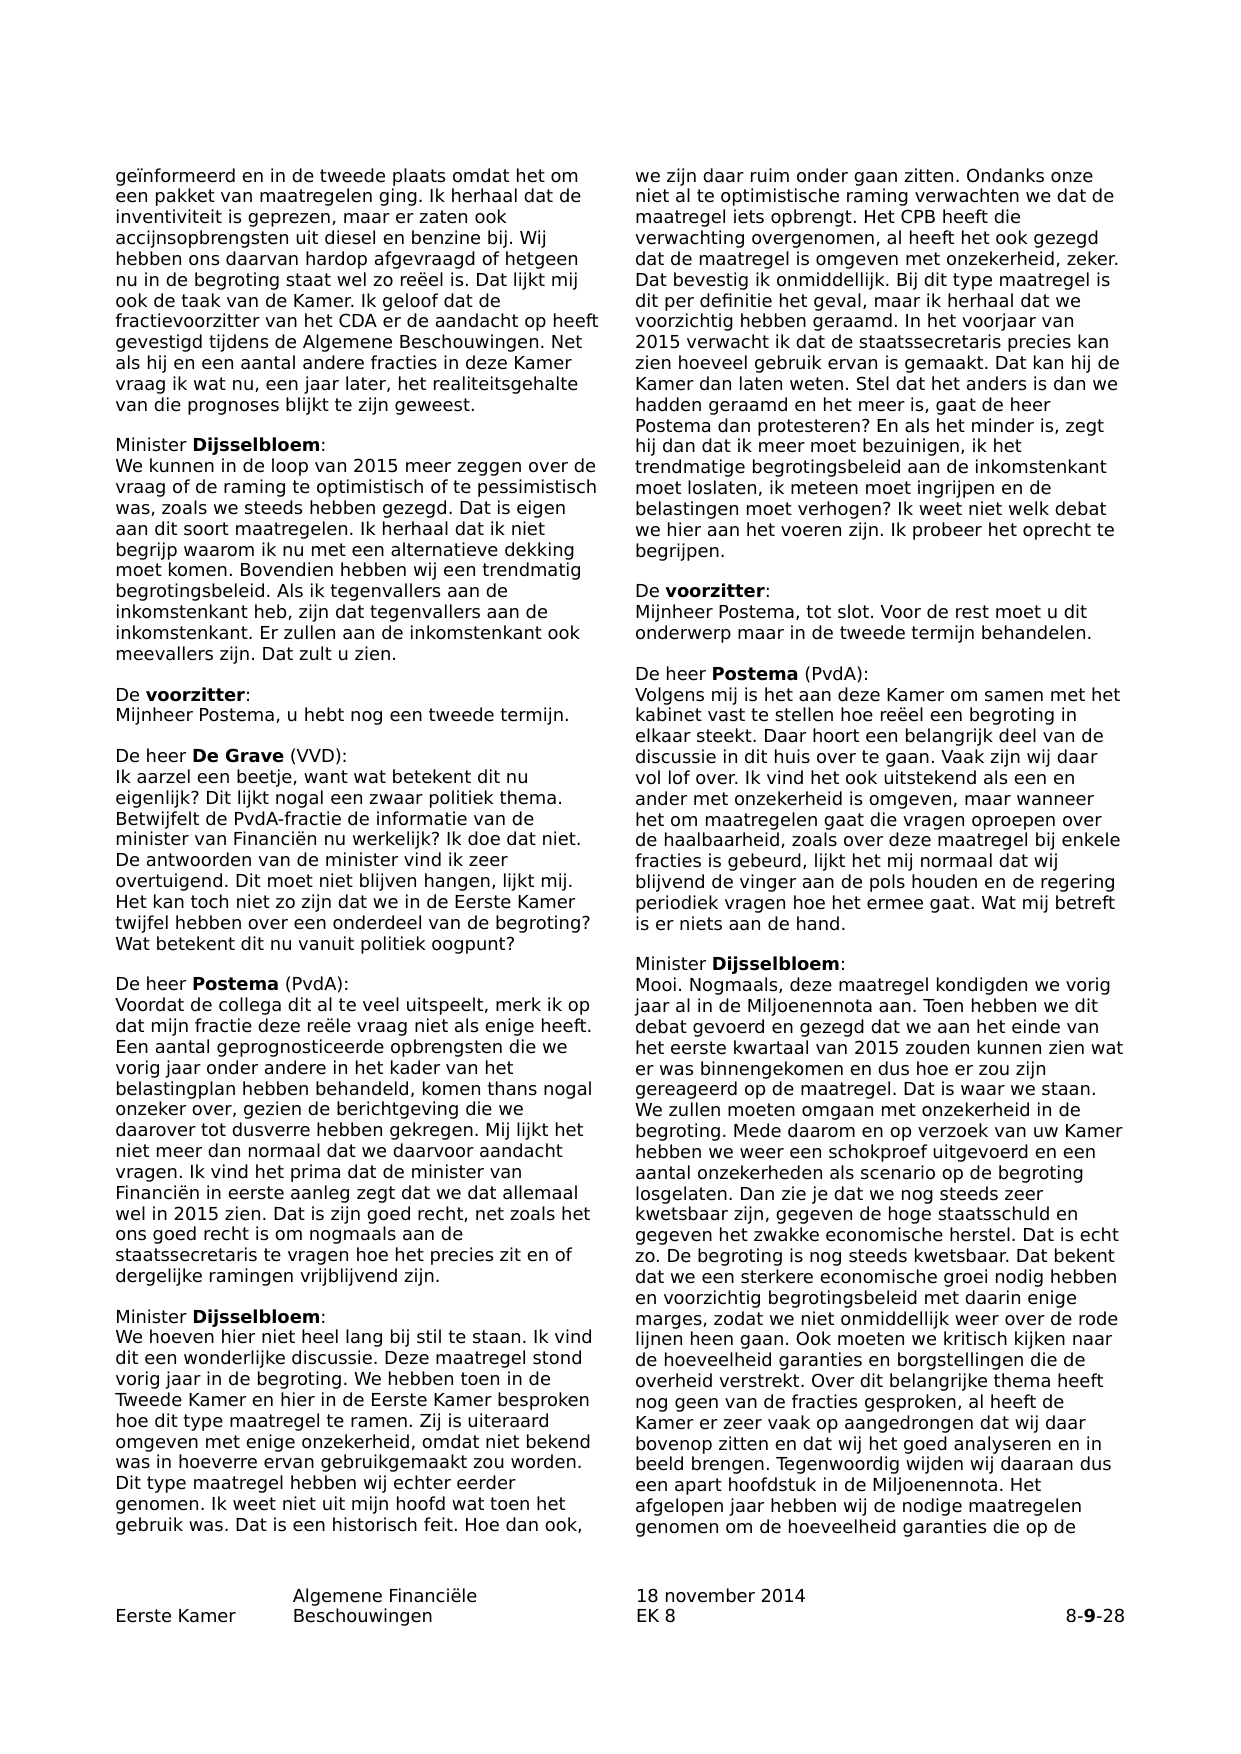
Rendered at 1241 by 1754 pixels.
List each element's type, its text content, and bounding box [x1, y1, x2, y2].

text Minister Dijsselbloem: [635, 954, 1125, 975]
text De voorzitter: [115, 684, 605, 705]
text Minister Dijsselbloem: [115, 1307, 605, 1327]
text we zijn daar ruim onder gaan zitten. Ondanks onze niet al te optimistische raming verwachten we dat de maatregel iets opbrengt. Het CPB heeft die verwachting overgenomen, al heeft het ook gezegd dat de maatregel is omgeven met onzekerheid, zeker. Dat bevestig ik onmiddellijk. Bij dit type maatregel is dit per definitie het geval, maar ik herhaal dat we voorzichtig hebben geraamd. In het voorjaar van 2015 verwacht ik dat de staatssecretaris precies kan zien hoeveel gebruik ervan is gemaakt. Dat kan hij de Kamer dan laten weten. Stel dat het anders is dan we hadden geraamd en het meer is, gaat de heer Postema dan protesteren? En als het minder is, zegt hij dan dat ik meer moet bezuinigen, ik het trendmatige begrotingsbeleid aan de inkomstenkant moet loslaten, ik meteen moet ingrijpen en de belastingen moet verhogen? Ik weet niet welk debat we hier aan het voeren zijn. Ik probeer het oprecht te begrijpen. [635, 165, 1125, 561]
text We hoeven hier niet heel lang bij stil te staan. Ik vind dit een wonderlijke discussie. Deze maatregel stond vorig jaar in de begroting. We hebben toen in de Tweede Kamer en hier in de Eerste Kamer besproken hoe dit type maatregel te ramen. Zij is uiteraard omgeven met enige onzekerheid, omdat niet bekend was in hoeverre ervan gebruikgemaakt zou worden. Dit type maatregel hebben wij echter eerder genomen. Ik weet niet uit mijn hoofd wat toen het gebruik was. Dat is een historisch feit. Hoe dan ook, [115, 1327, 605, 1536]
text De voorzitter: [635, 581, 1125, 602]
text geïnformeerd en in de tweede plaats omdat het om een pakket van maatregelen ging. Ik herhaal dat de inventiviteit is geprezen, maar er zaten ook accijnsopbrengsten uit diesel en benzine bij. Wij hebben ons daarvan hardop afgevraagd of hetgeen nu in de begroting staat wel zo reëel is. Dat lijkt mij ook de taak van de Kamer. Ik geloof dat de fractievoorzitter van het CDA er de aandacht op heeft gevestigd tijdens de Algemene Beschouwingen. Net als hij en een aantal andere fracties in deze Kamer vraag ik wat nu, een jaar later, het realiteitsgehalte van die prognoses blijkt te zijn geweest. [115, 165, 605, 415]
text De heer Postema (PvdA): [635, 663, 1125, 684]
text Mijnheer Postema, tot slot. Voor de rest moet u dit onderwerp maar in de tweede termijn behandelen. [635, 602, 1125, 643]
text Volgens mij is het aan deze Kamer om samen met het kabinet vast te stellen hoe reëel een begroting in elkaar steekt. Daar hoort een belangrijk deel van de discussie in dit huis over te gaan. Vaak zijn wij daar vol lof over. Ik vind het ook uitstekend als een en ander met onzekerheid is omgeven, maar wanneer het om maatregelen gaat die vragen oproepen over de haalbaarheid, zoals over deze maatregel bij enkele fracties is gebeurd, lijkt het mij normaal dat wij blijvend de vinger aan de pols houden en de regering periodiek vragen hoe het ermee gaat. Wat mij betreft is er niets aan de hand. [635, 684, 1125, 934]
text Mooi. Nogmaals, deze maatregel kondigden we vorig jaar al in de Miljoenennota aan. Toen hebben we dit debat gevoerd en gezegd dat we aan het einde van het eerste kwartaal van 2015 zouden kunnen zien wat er was binnengekomen en dus hoe er zou zijn gereageerd op de maatregel. Dat is waar we staan. We zullen moeten omgaan met onzekerheid in de begroting. Mede daarom en op verzoek van uw Kamer hebben we weer een schokproef uitgevoerd en een aantal onzekerheden als scenario op de begroting losgelaten. Dan zie je dat we nog steeds zeer kwetsbaar zijn, gegeven de hoge staatsschuld en gegeven het zwakke economische herstel. Dat is echt zo. De begroting is nog steeds kwetsbaar. Dat bekent dat we een sterkere economische groei nodig hebben en voorzichtig begrotingsbeleid met daarin enige marges, zodat we niet onmiddellijk weer over de rode lijnen heen gaan. Ook moeten we kritisch kijken naar de hoeveelheid garanties en borgstellingen die de overheid verstrekt. Over dit belangrijke thema heeft nog geen van de fracties gesproken, al heeft de Kamer er zeer vaak op aangedrongen dat wij daar bovenop zitten en dat wij het goed analyseren en in beeld brengen. Tegenwoordig wijden wij daaraan dus een apart hoofdstuk in de Miljoenennota. Het afgelopen jaar hebben wij de nodige maatregelen genomen om de hoeveelheid garanties die op de [635, 975, 1125, 1537]
text De heer Postema (PvdA): [115, 974, 605, 995]
text De heer De Grave (VVD): [115, 746, 605, 767]
text Minister Dijsselbloem: [115, 435, 605, 456]
text Ik aarzel een beetje, want wat betekent dit nu eigenlijk? Dit lijkt nogal een zwaar politiek thema. Betwijfelt de PvdA-fractie de informatie van de minister van Financiën nu werkelijk? Ik doe dat niet. De antwoorden van de minister vind ik zeer overtuigend. Dit moet niet blijven hangen, lijkt mij. Het kan toch niet zo zijn dat we in de Eerste Kamer twijfel hebben over een onderdeel van de begroting? Wat betekent dit nu vanuit politiek oogpunt? [115, 767, 605, 954]
text We kunnen in de loop van 2015 meer zeggen over de vraag of de raming te optimistisch of te pessimistisch was, zoals we steeds hebben gezegd. Dat is eigen aan dit soort maatregelen. Ik herhaal dat ik niet begrijp waarom ik nu met een alternatieve dekking moet komen. Bovendien hebben wij een trendmatig begrotingsbeleid. Als ik tegenvallers aan de inkomstenkant heb, zijn dat tegenvallers aan de inkomstenkant. Er zullen aan de inkomstenkant ook meevallers zijn. Dat zult u zien. [115, 456, 605, 664]
text Mijnheer Postema, u hebt nog een tweede termijn. [115, 705, 605, 726]
text Voordat de collega dit al te veel uitspeelt, merk ik op dat mijn fractie deze reële vraag niet als enige heeft. Een aantal geprognosticeerde opbrengsten die we vorig jaar onder andere in het kader van het belastingplan hebben behandeld, komen thans nogal onzeker over, gezien de berichtgeving die we daarover tot dusverre hebben gekregen. Mij lijkt het niet meer dan normaal dat we daarvoor aandacht vragen. Ik vind het prima dat de minister van Financiën in eerste aanleg zegt dat we dat allemaal wel in 2015 zien. Dat is zijn goed recht, net zoals het ons goed recht is om nogmaals aan de staatssecretaris te vragen hoe het precies zit en of dergelijke ramingen vrijblijvend zijn. [115, 995, 605, 1287]
